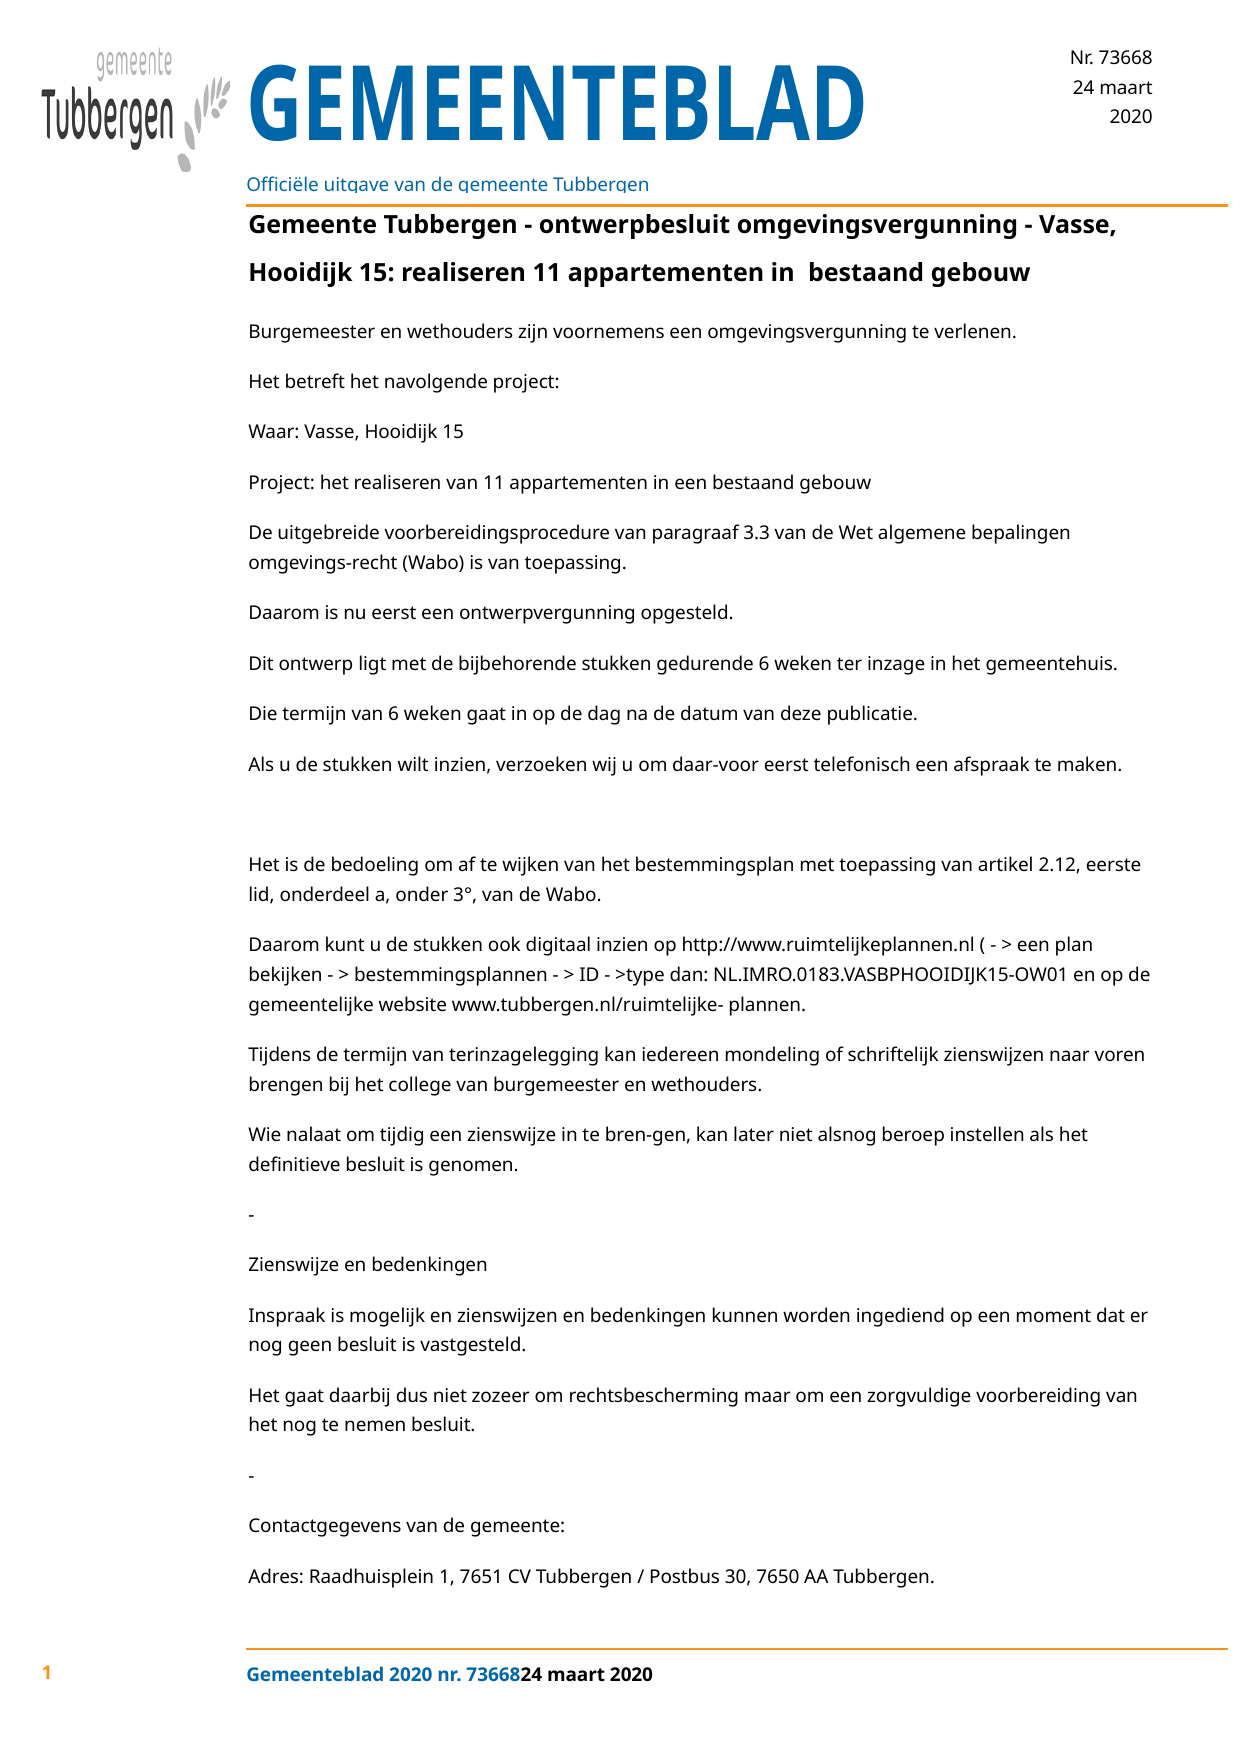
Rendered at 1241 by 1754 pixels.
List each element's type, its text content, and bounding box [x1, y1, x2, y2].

text Project: het realiseren van 11 appartementen in een bestaand gebouw [248, 469, 1152, 495]
text Waar: Vasse, Hooidijk 15 [248, 419, 1152, 444]
text Inspraak is mogelijk en zienswijzen en bedenkingen kunnen worden ingediend op een moment dat er nog geen besluit is vastgesteld. [248, 1302, 1152, 1357]
text Die termijn van 6 weken gaat in op de dag na de datum van deze publicatie. [248, 700, 1152, 726]
text Contactgegevens van de gemeente: [248, 1512, 1152, 1538]
picture [41, 47, 231, 172]
text De uitgebreide voorbereidingsprocedure van paragraaf 3.3 van de Wet algemene bepalingen omgevings-recht (Wabo) is van toepassing. [248, 519, 1152, 575]
text Daarom kunt u de stukken ook digitaal inzien op http://www.ruimtelijkeplannen.nl ( - > een plan bekijken - > bestemmingsplannen - > ID - >type dan: NL.IMRO.0183.VASBPHOOIDIJK15-OW01 en op de gemeentelijke website www.tubbergen.nl/ruimtelijke- plannen. [248, 932, 1152, 1017]
text Daarom is nu eerst een ontwerpvergunning opgesteld. [248, 599, 1152, 625]
text Tijdens de termijn van terinzagelegging kan iedereen mondeling of schriftelijk zienswijzen naar voren brengen bij het college van burgemeester en wethouders. [248, 1041, 1152, 1097]
text Dit ontwerp ligt met de bijbehorende stukken gedurende 6 weken ter inzage in het gemeentehuis. [248, 650, 1152, 676]
text - [248, 1462, 1152, 1488]
text Burgemeester en wethouders zijn voornemens een omgevingsvergunning te verlenen. [248, 318, 1152, 344]
text Het betreft het navolgende project: [248, 368, 1152, 394]
text Gemeente Tubbergen - ontwerpbesluit omgevingsvergunning - Vasse, Hooidijk 15: realiseren 11 appartementen in bestaand gebouw [248, 207, 1152, 288]
text - [248, 1201, 1152, 1227]
text Wie nalaat om tijdig een zienswijze in te bren-gen, kan later niet alsnog beroep instellen als het definitieve besluit is genomen. [248, 1121, 1152, 1177]
text Adres: Raadhuisplein 1, 7651 CV Tubbergen / Postbus 30, 7650 AA Tubbergen. [248, 1563, 1152, 1589]
text Zienswijze en bedenkingen [248, 1252, 1152, 1277]
text Het is de bedoeling om af te wijken van het bestemmingsplan met toepassing van artikel 2.12, eerste lid, onderdeel a, onder 3°, van de Wabo. [248, 852, 1152, 907]
text Het gaat daarbij dus niet zozeer om rechtsbescherming maar om een zorgvuldige voorbereiding van het nog te nemen besluit. [248, 1382, 1152, 1437]
text Als u de stukken wilt inzien, verzoeken wij u om daar-voor eerst telefonisch een afspraak te maken. [248, 751, 1152, 777]
